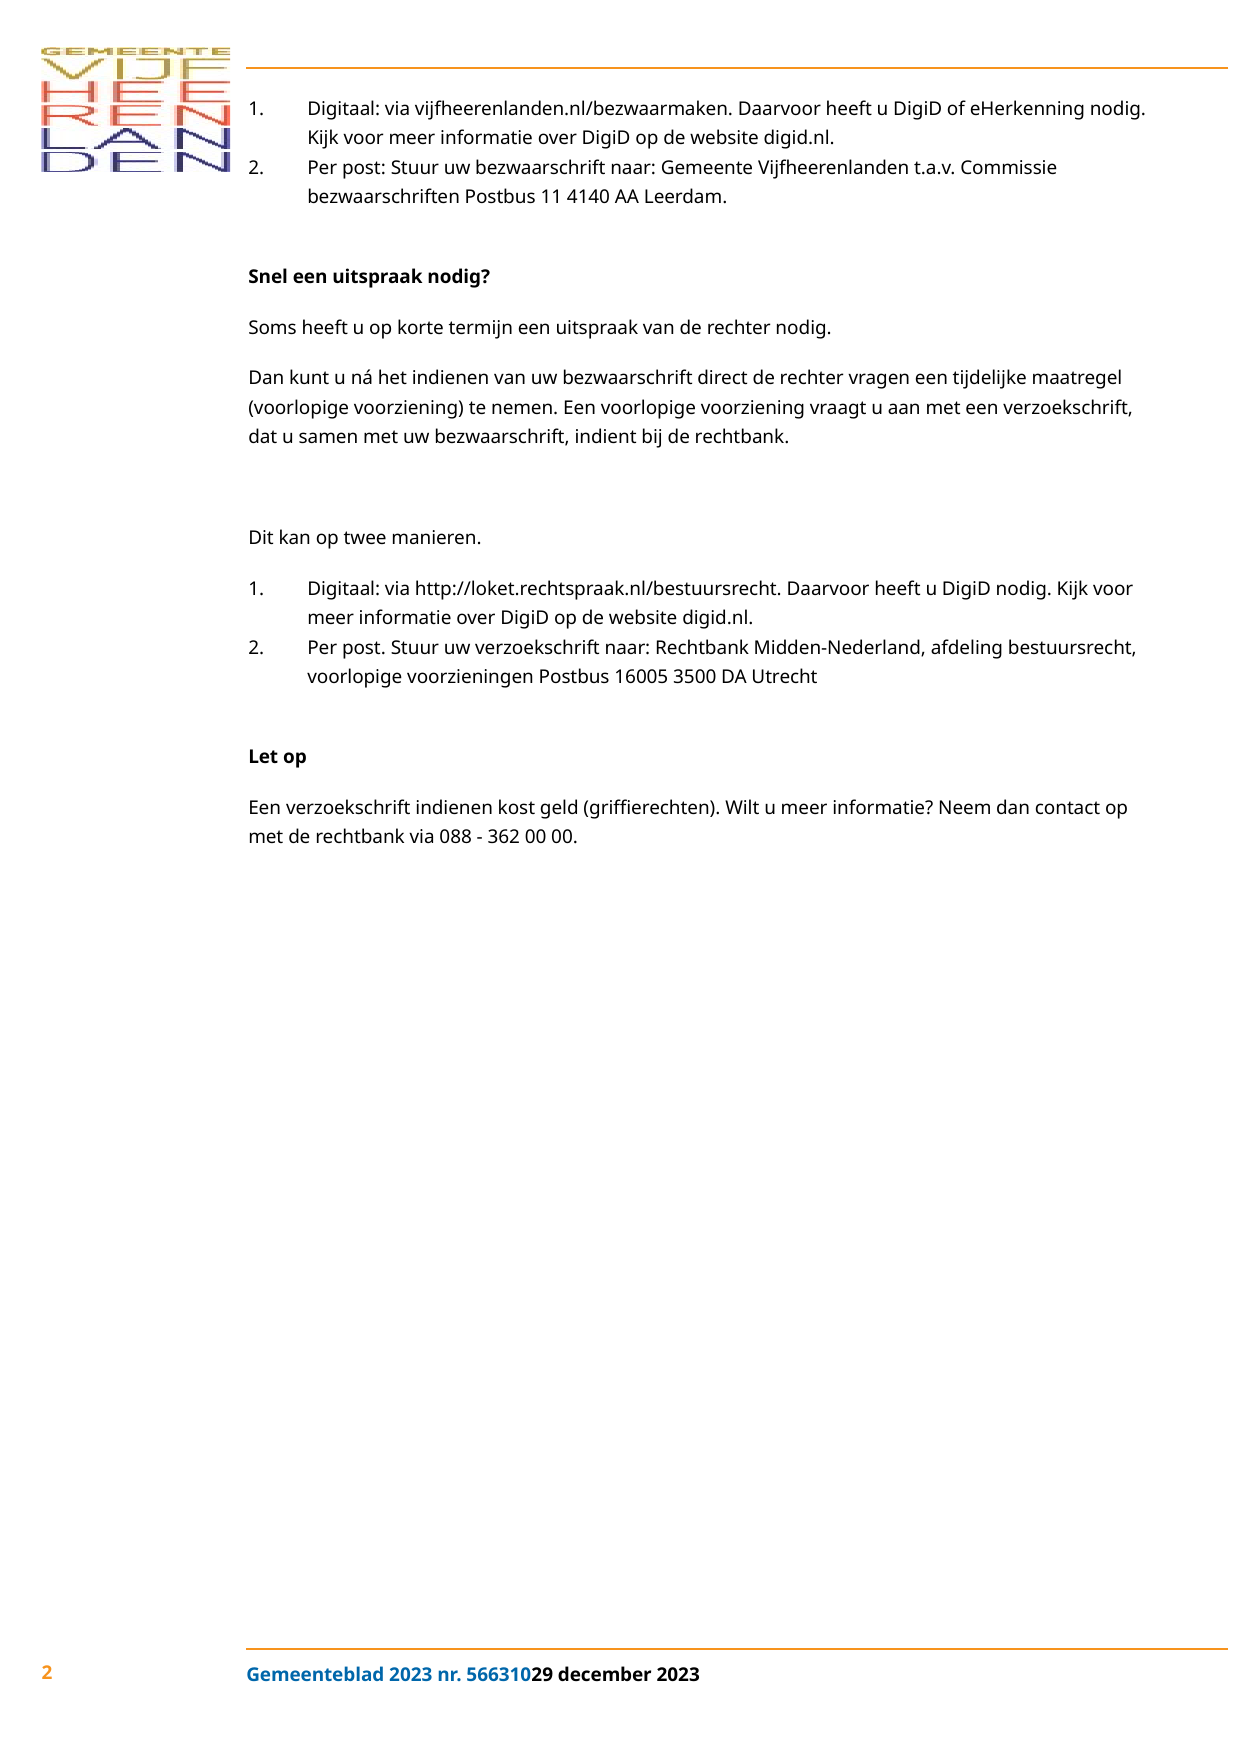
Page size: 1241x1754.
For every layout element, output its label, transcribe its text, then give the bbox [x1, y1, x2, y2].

text Dan kunt u ná het indienen van uw bezwaarschrift direct de rechter vragen een tijdelijke maatregel (voorlopige voorziening) te nemen. Een voorlopige voorziening vraagt u aan met een verzoekschrift, dat u samen met uw bezwaarschrift, indient bij de rechtbank. [248, 364, 1152, 449]
list Per post. Stuur uw verzoekschrift naar: Rechtbank Midden-Nederland, afdeling bestuursrecht, voorlopige voorzieningen Postbus 16005 3500 DA Utrecht [248, 634, 1152, 689]
list Per post: Stuur uw bezwaarschrift naar: Gemeente Vijfheerenlanden t.a.v. Commissie bezwaarschriften Postbus 11 4140 AA Leerdam. [248, 154, 1152, 209]
text Een verzoekschrift indienen kost geld (griffierechten). Wilt u meer informatie? Neem dan contact op met de rechtbank via 088 - 362 00 00. [248, 794, 1152, 849]
list Digitaal: via vijfheerenlanden.nl/bezwaarmaken. Daarvoor heeft u DigiD of eHerkenning nodig. Kijk voor meer informatie over DigiD op de website digid.nl. [248, 95, 1152, 150]
text Snel een uitspraak nodig? [248, 263, 1152, 289]
text Let op [248, 743, 1152, 769]
text Dit kan op twee manieren. [248, 524, 1152, 550]
picture [41, 47, 231, 172]
text Soms heeft u op korte termijn een uitspraak van de rechter nodig. [248, 314, 1152, 340]
list Digitaal: via http://loket.rechtspraak.nl/bestuursrecht. Daarvoor heeft u DigiD nodig. Kijk voor meer informatie over DigiD op de website digid.nl. [248, 575, 1152, 630]
